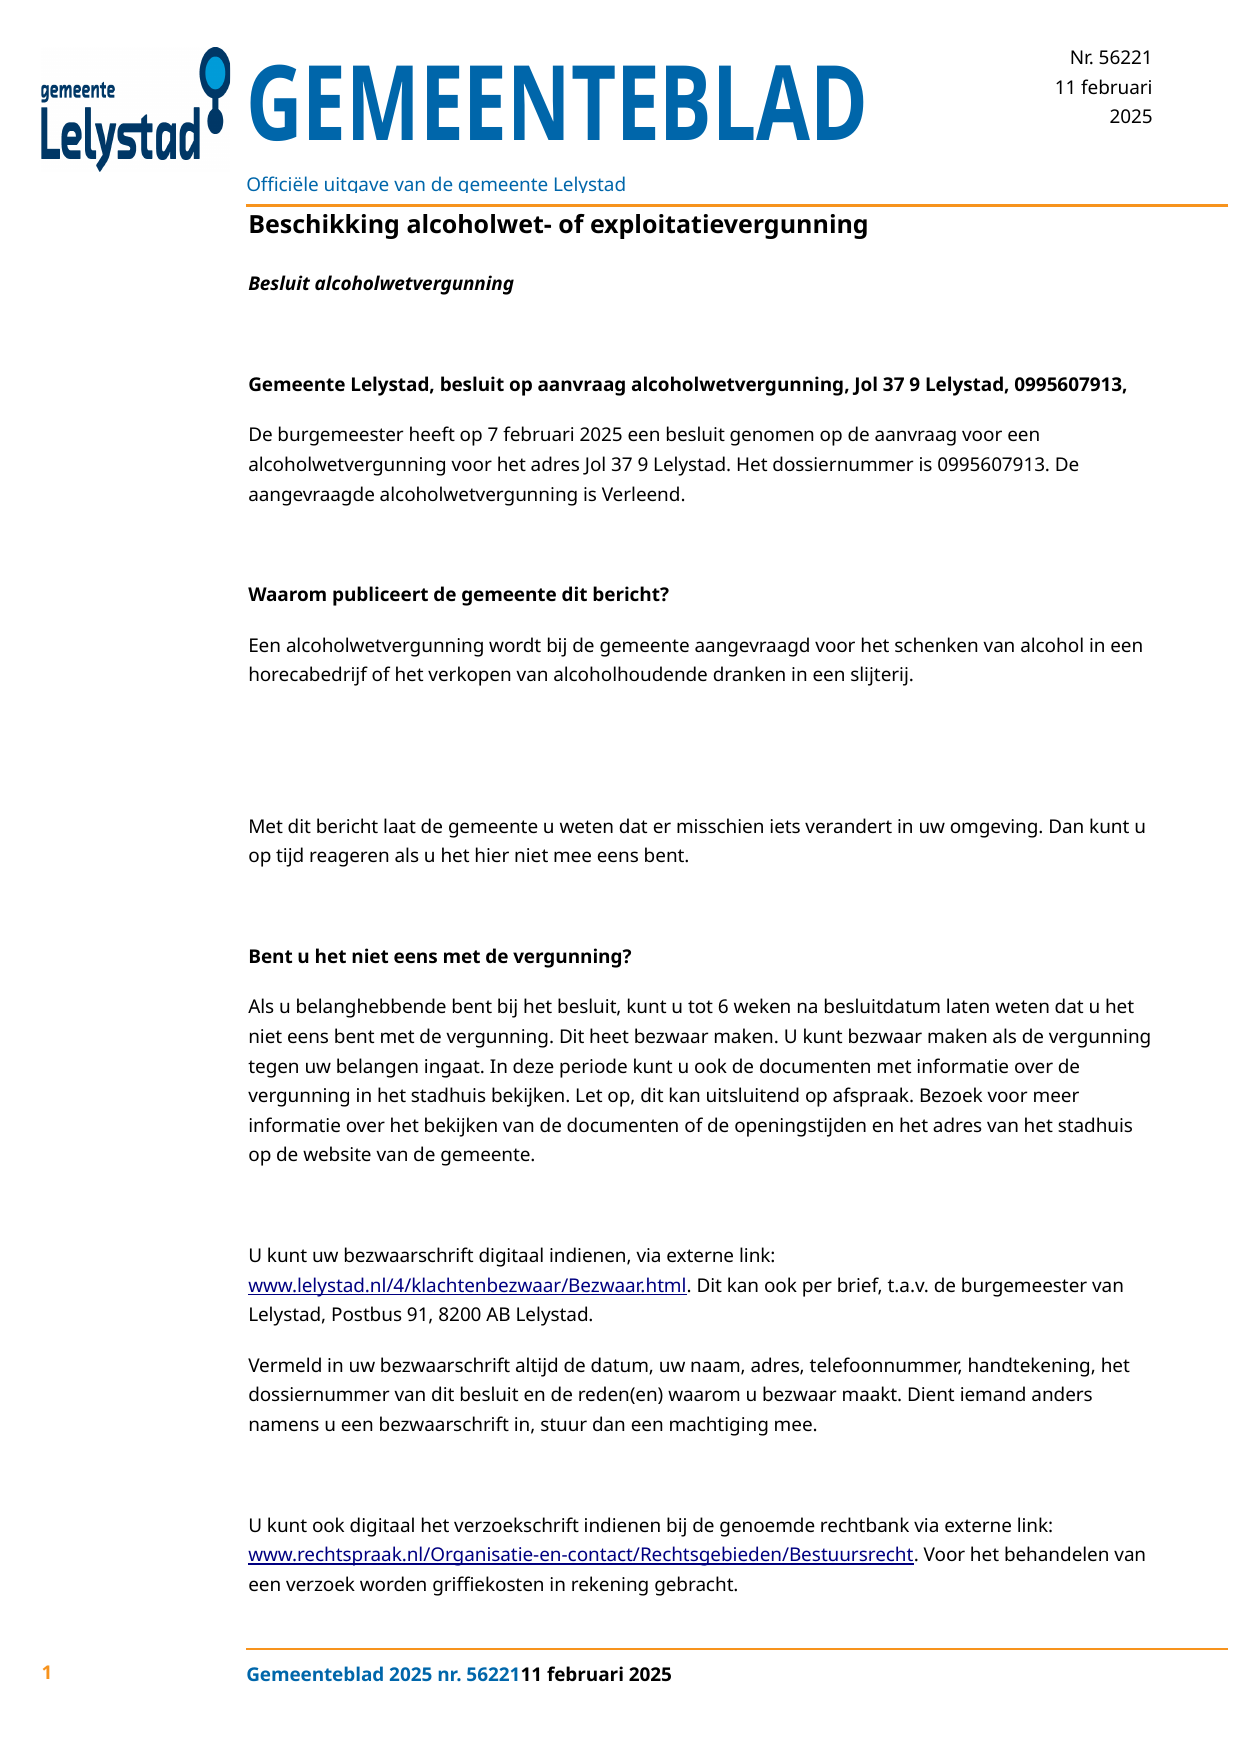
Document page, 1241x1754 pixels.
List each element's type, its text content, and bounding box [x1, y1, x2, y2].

text Bent u het niet eens met de vergunning? [248, 943, 1152, 969]
text Als u belanghebbende bent bij het besluit, kunt u tot 6 weken na besluitdatum laten weten dat u het niet eens bent met de vergunning. Dit heet bezwaar maken. U kunt bezwaar maken als de vergunning tegen uw belangen ingaat. In deze periode kunt u ook de documenten met informatie over de vergunning in het stadhuis bekijken. Let op, dit kan uitsluitend op afspraak. Bezoek voor meer informatie over het bekijken van de documenten of de openingstijden en het adres van het stadhuis op de website van de gemeente. [248, 994, 1152, 1167]
text U kunt ook digitaal het verzoekschrift indienen bij de genoemde rechtbank via externe link: www.rechtspraak.nl/Organisatie-en-contact/Rechtsgebieden/Bestuursrecht. Voor het behandelen van een verzoek worden griffiekosten in rekening gebracht. [248, 1512, 1152, 1597]
text Met dit bericht laat de gemeente u weten dat er misschien iets verandert in uw omgeving. Dan kunt u op tijd reageren als u het hier niet mee eens bent. [248, 813, 1152, 868]
text Besluit alcoholwetvergunning [248, 270, 1152, 296]
text Een alcoholwetvergunning wordt bij de gemeente aangevraagd voor het schenken van alcohol in een horecabedrijf of het verkopen van alcoholhoudende dranken in een slijterij. [248, 632, 1152, 687]
text De burgemeester heeft op 7 februari 2025 een besluit genomen op de aanvraag voor een alcoholwetvergunning voor het adres Jol 37 9 Lelystad. Het dossiernummer is 0995607913. De aangevraagde alcoholwetvergunning is Verleend. [248, 422, 1152, 506]
text U kunt uw bezwaarschrift digitaal indienen, via externe link: www.lelystad.nl/4/klachtenbezwaar/Bezwaar.html. Dit kan ook per brief, t.a.v. de burgemeester van Lelystad, Postbus 91, 8200 AB Lelystad. [248, 1242, 1152, 1327]
text Waarom publiceert de gemeente dit bericht? [248, 582, 1152, 607]
text Vermeld in uw bezwaarschrift altijd de datum, uw naam, adres, telefoonnummer, handtekening, het dossiernummer van dit besluit en de reden(en) waarom u bezwaar maakt. Dient iemand anders namens u een bezwaarschrift in, stuur dan een machtiging mee. [248, 1352, 1152, 1437]
text Gemeente Lelystad, besluit op aanvraag alcoholwetvergunning, Jol 37 9 Lelystad, 0995607913, [248, 371, 1152, 397]
picture [41, 47, 231, 172]
text Beschikking alcoholwet- of exploitatievergunning [248, 207, 1152, 241]
